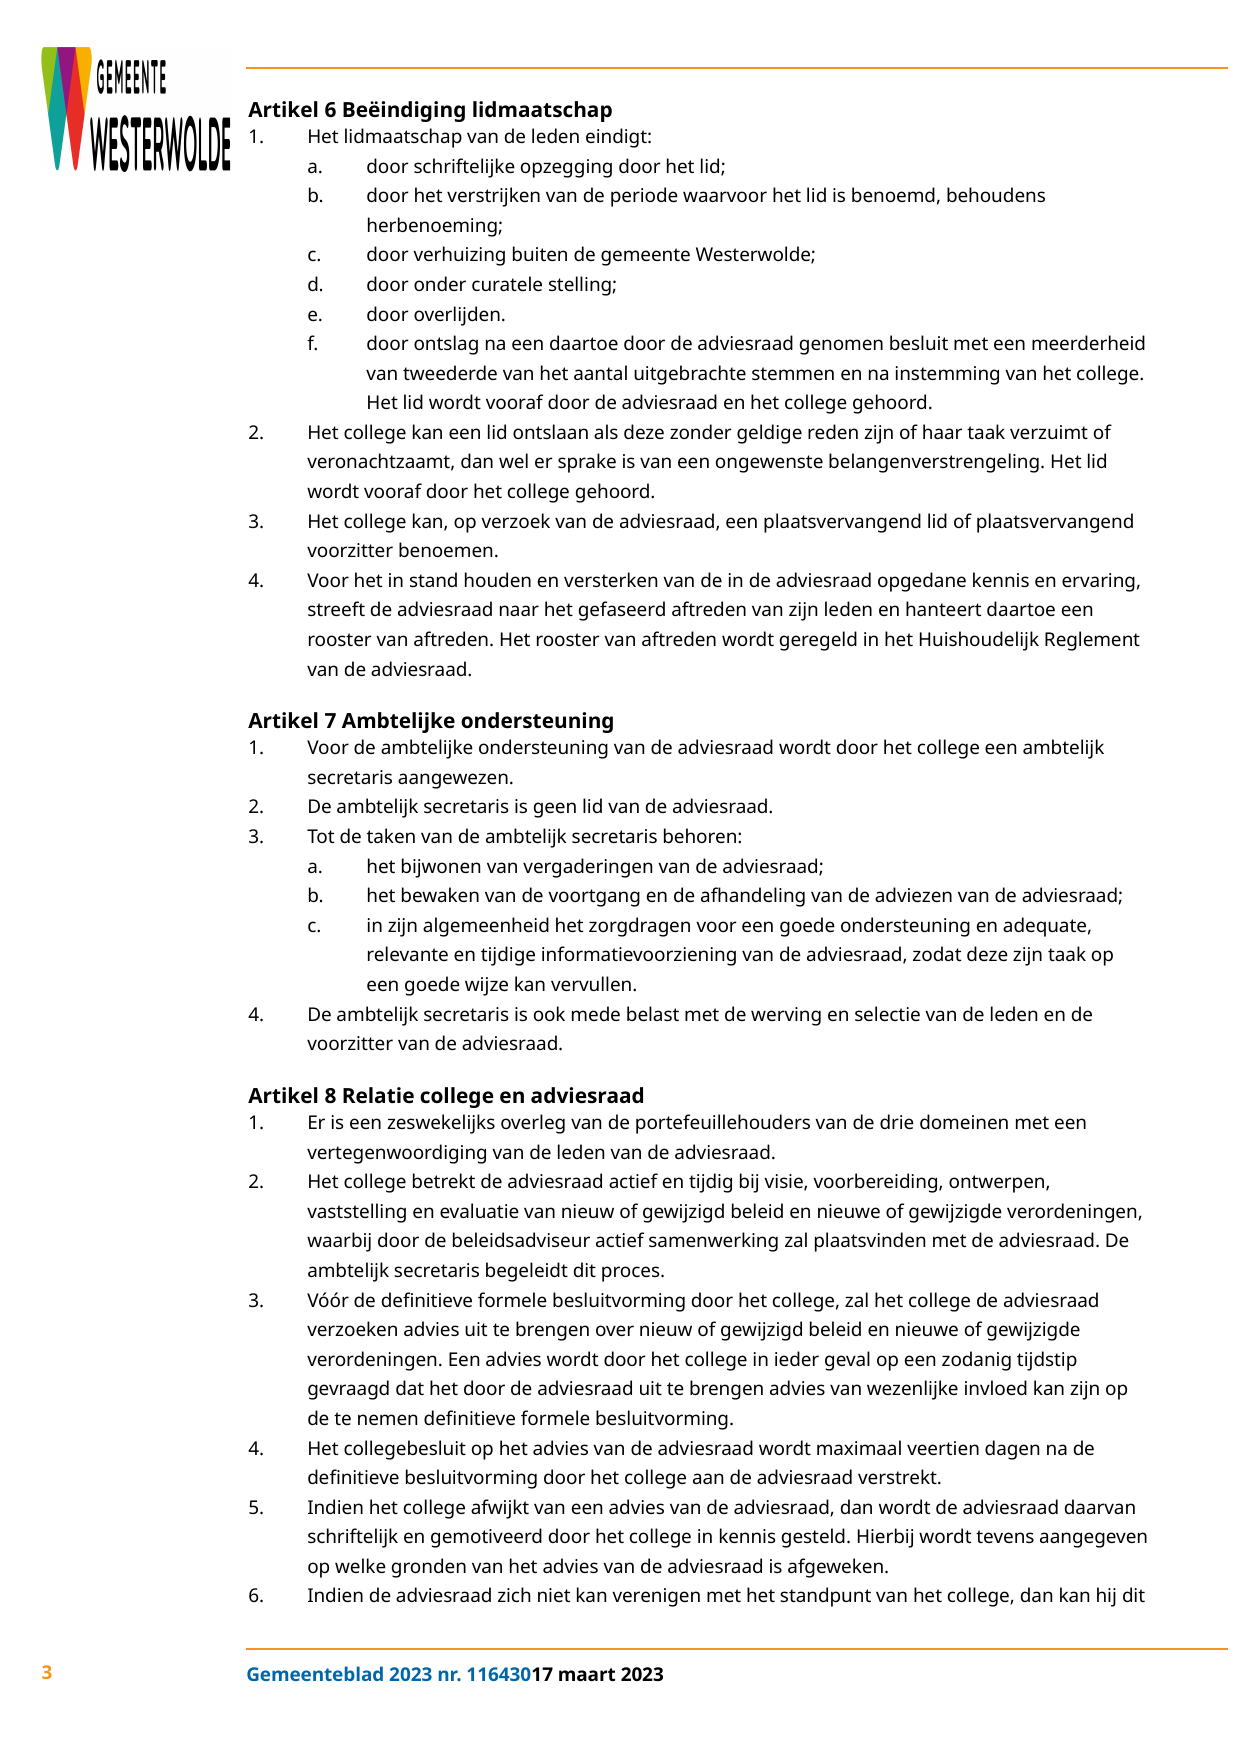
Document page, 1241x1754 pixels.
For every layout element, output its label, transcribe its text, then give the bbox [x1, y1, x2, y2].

list Voor de ambtelijke ondersteuning van de adviesraad wordt door het college een ambtelijk secretaris aangewezen. [248, 734, 1152, 790]
list De ambtelijk secretaris is ook mede belast met de werving en selectie van de leden en de voorzitter van de adviesraad. [248, 1001, 1152, 1056]
text Artikel 6 Beëindiging lidmaatschap [248, 95, 1152, 123]
list in zijn algemeenheid het zorgdragen voor een goede ondersteuning en adequate, relevante en tijdige informatievoorziening van de adviesraad, zodat deze zijn taak op een goede wijze kan vervullen. [307, 912, 1152, 997]
list Tot de taken van de ambtelijk secretaris behoren: [248, 823, 1152, 849]
list door verhuizing buiten de gemeente Westerwolde; [307, 242, 1152, 267]
list Het college kan, op verzoek van de adviesraad, een plaatsvervangend lid of plaatsvervangend voorzitter benoemen. [248, 508, 1152, 563]
text Artikel 7 Ambtelijke ondersteuning [248, 706, 1152, 734]
list De ambtelijk secretaris is geen lid van de adviesraad. [248, 794, 1152, 819]
list Indien de adviesraad zich niet kan verenigen met het standpunt van het college, dan kan hij dit [248, 1583, 1152, 1608]
list het bewaken van de voortgang en de afhandeling van de adviezen van de adviesraad; [307, 882, 1152, 908]
list Voor het in stand houden en versterken van de in de adviesraad opgedane kennis en ervaring, streeft de adviesraad naar het gefaseerd aftreden van zijn leden en hanteert daartoe een rooster van aftreden. Het rooster van aftreden wordt geregeld in het Huishoudelijk Reglement van de adviesraad. [248, 567, 1152, 681]
list Er is een zeswekelijks overleg van de portefeuillehouders van de drie domeinen met een vertegenwoordiging van de leden van de adviesraad. [248, 1109, 1152, 1164]
list het bijwonen van vergaderingen van de adviesraad; [307, 853, 1152, 879]
list Het college betrekt de adviesraad actief en tijdig bij visie, voorbereiding, ontwerpen, vaststelling en evaluatie van nieuw of gewijzigd beleid en nieuwe of gewijzigde verordeningen, waarbij door de beleidsadviseur actief samenwerking zal plaatsvinden met de adviesraad. De ambtelijk secretaris begeleidt dit proces. [248, 1168, 1152, 1283]
list door ontslag na een daartoe door de adviesraad genomen besluit met een meerderheid van tweederde van het aantal uitgebrachte stemmen en na instemming van het college. Het lid wordt vooraf door de adviesraad en het college gehoord. [307, 330, 1152, 415]
list door schriftelijke opzegging door het lid; [307, 153, 1152, 178]
list door onder curatele stelling; [307, 271, 1152, 297]
list door overlijden. [307, 301, 1152, 326]
list Vóór de definitieve formele besluitvorming door het college, zal het college de adviesraad verzoeken advies uit te brengen over nieuw of gewijzigd beleid en nieuwe of gewijzigde verordeningen. Een advies wordt door het college in ieder geval op een zodanig tijdstip gevraagd dat het door de adviesraad uit te brengen advies van wezenlijke invloed kan zijn op de te nemen definitieve formele besluitvorming. [248, 1287, 1152, 1431]
list door het verstrijken van de periode waarvoor het lid is benoemd, behoudens herbenoeming; [307, 182, 1152, 238]
list Het collegebesluit op het advies van de adviesraad wordt maximaal veertien dagen na de definitieve besluitvorming door het college aan de adviesraad verstrekt. [248, 1435, 1152, 1490]
text Artikel 8 Relatie college en adviesraad [248, 1081, 1152, 1109]
picture [41, 47, 231, 172]
list Het lidmaatschap van de leden eindigt: [248, 123, 1152, 149]
list Het college kan een lid ontslaan als deze zonder geldige reden zijn of haar taak verzuimt of veronachtzaamt, dan wel er sprake is van een ongewenste belangenverstrengeling. Het lid wordt vooraf door het college gehoord. [248, 419, 1152, 504]
list Indien het college afwijkt van een advies van de adviesraad, dan wordt de adviesraad daarvan schriftelijk en gemotiveerd door het college in kennis gesteld. Hierbij wordt tevens aangegeven op welke gronden van het advies van de adviesraad is afgeweken. [248, 1494, 1152, 1579]
